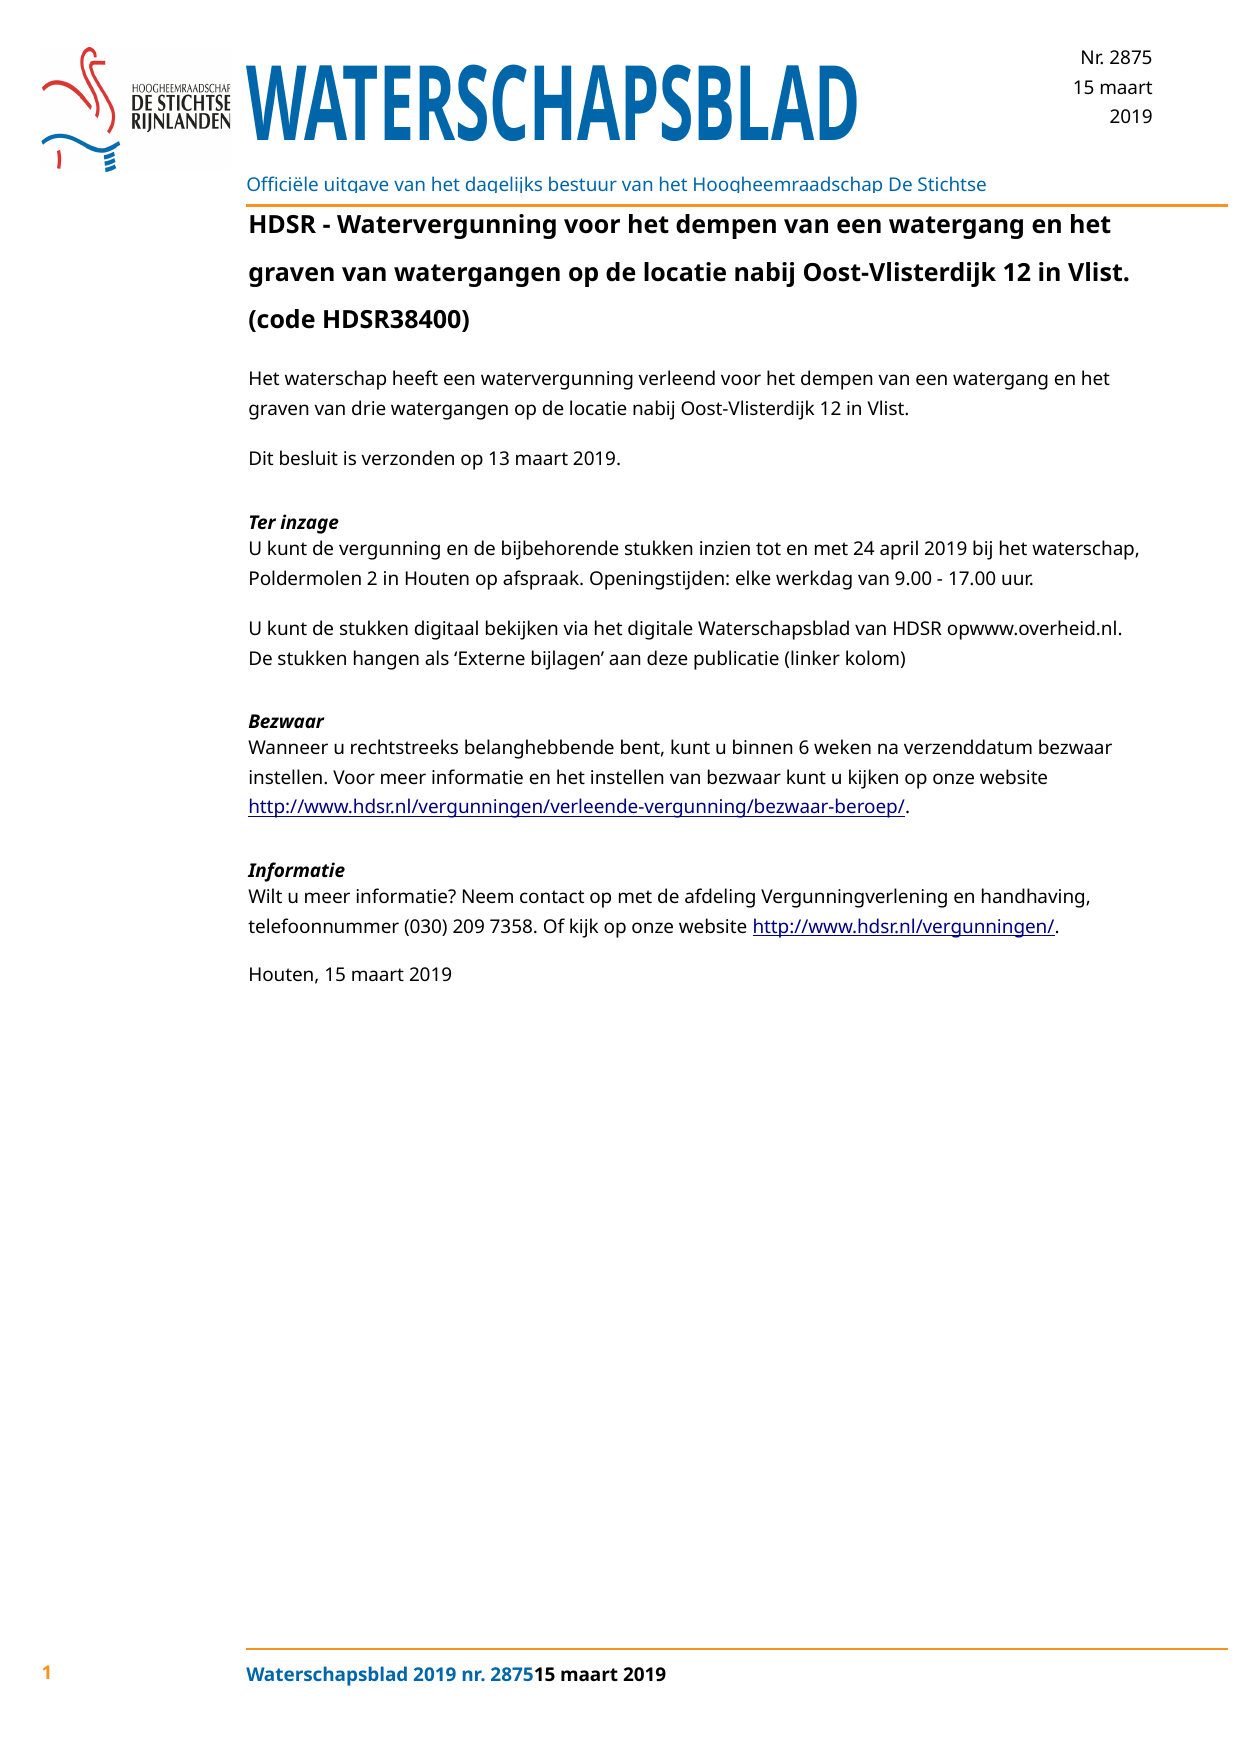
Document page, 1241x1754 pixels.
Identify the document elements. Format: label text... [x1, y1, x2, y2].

text Houten, 15 maart 2019 [248, 961, 1152, 986]
picture [41, 47, 231, 172]
text U kunt de vergunning en de bijbehorende stukken inzien tot en met 24 april 2019 bij het waterschap, Poldermolen 2 in Houten op afspraak. Openingstijden: elke werkdag van 9.00 - 17.00 uur. [248, 535, 1152, 591]
text Informatie [248, 858, 1152, 883]
text HDSR - Watervergunning voor het dempen van een watergang en het graven van watergangen op de locatie nabij Oost-Vlisterdijk 12 in Vlist. (code HDSR38400) [248, 207, 1152, 336]
text Het waterschap heeft een watervergunning verleend voor het dempen van een watergang en het graven van drie watergangen op de locatie nabij Oost-Vlisterdijk 12 in Vlist. [248, 366, 1152, 421]
text Dit besluit is verzonden op 13 maart 2019. [248, 446, 1152, 471]
text Bezwaar [248, 709, 1152, 734]
text Wanneer u rechtstreeks belanghebbende bent, kunt u binnen 6 weken na verzenddatum bezwaar instellen. Voor meer informatie en het instellen van bezwaar kunt u kijken op onze website http://www.hdsr.nl/vergunningen/verleende-vergunning/bezwaar-beroep/. [248, 734, 1152, 819]
text Wilt u meer informatie? Neem contact op met de afdeling Vergunningverlening en handhaving, telefoonnummer (030) 209 7358. Of kijk op onze website http://www.hdsr.nl/vergunningen/. [248, 883, 1152, 939]
text U kunt de stukken digitaal bekijken via het digitale Waterschapsblad van HDSR opwww.overheid.nl. De stukken hangen als ‘Externe bijlagen’ aan deze publicatie (linker kolom) [248, 615, 1152, 671]
text Ter inzage [248, 509, 1152, 535]
